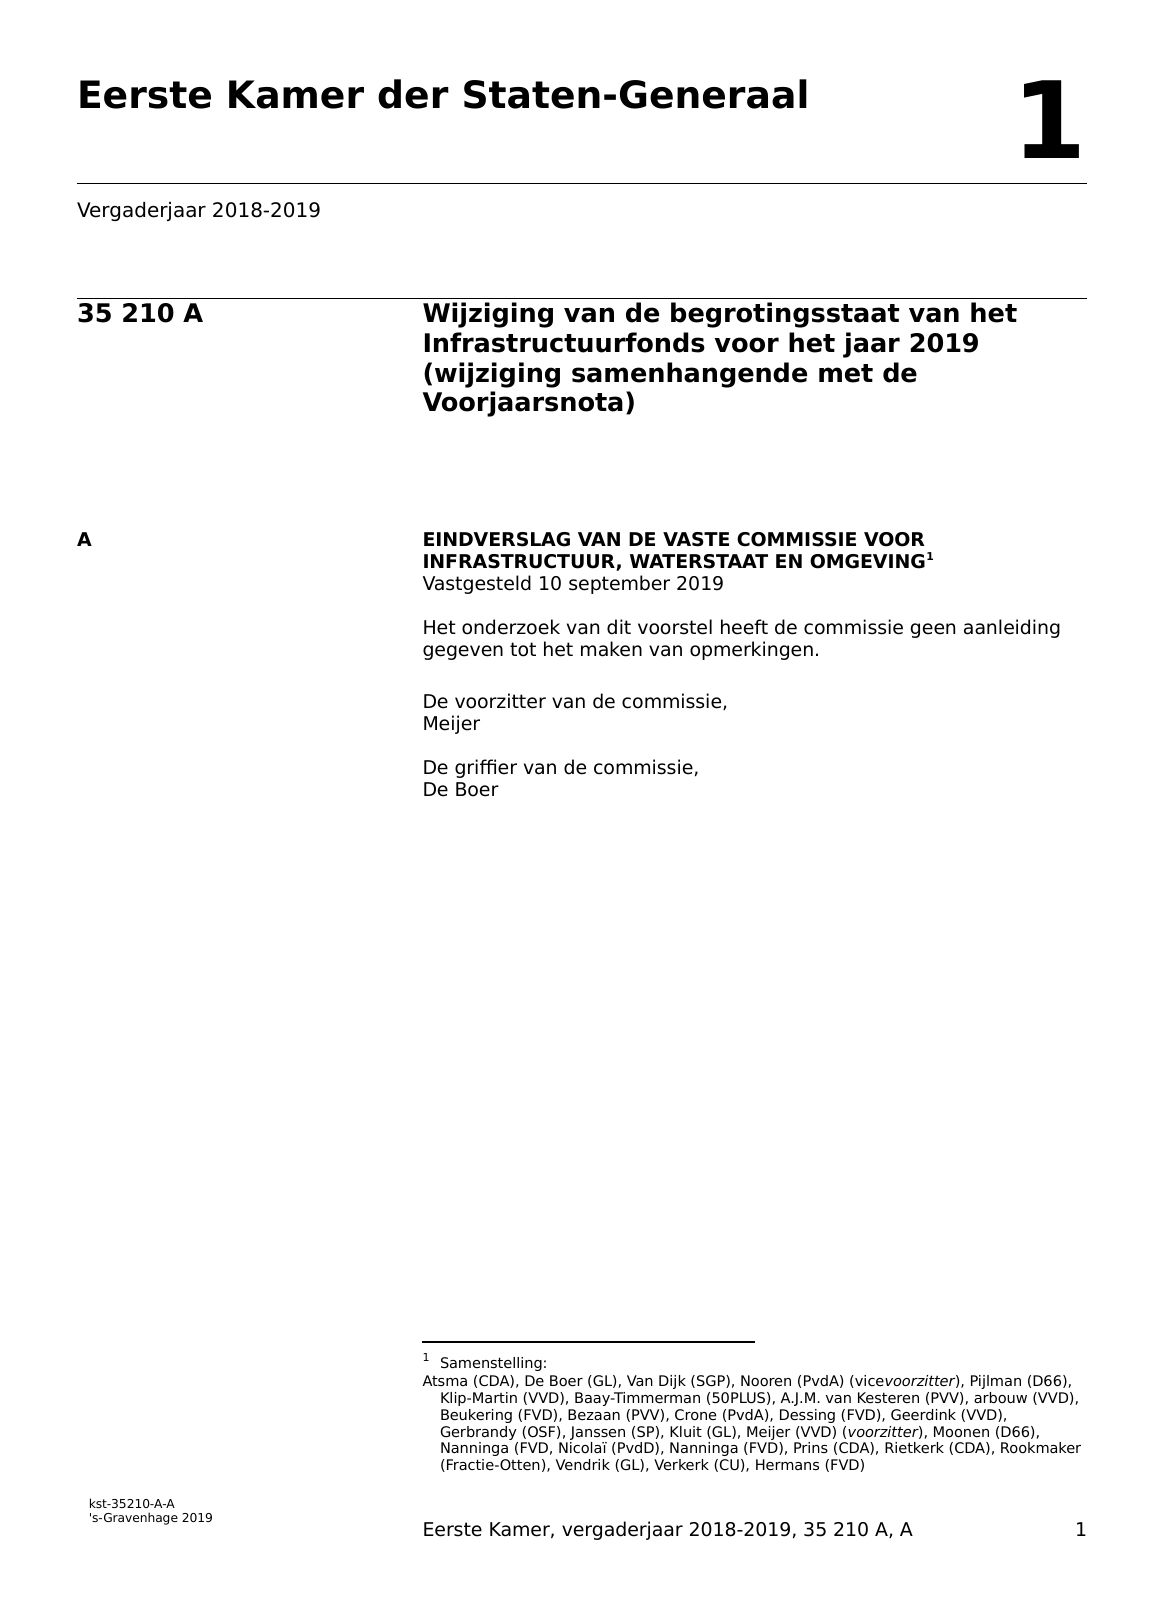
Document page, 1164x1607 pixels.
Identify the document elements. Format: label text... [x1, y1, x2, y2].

subtitle A EINDVERSLAG VAN DE VASTE COMMISSIE VOOR INFRASTRUCTUUR, WATERSTAAT EN OMGEVING [77, 529, 1087, 573]
text Atsma (CDA), De Boer (GL), Van Dijk (SGP), Nooren (PvdA) (vicevoorzitter), Pijlman (D66), Klip-Martin (VVD), Baay-Timmerman (50PLUS), A.J.M. van Kesteren (PVV), arbouw (VVD), Beukering (FVD), Bezaan (PVV), Crone (PvdA), Dessing (FVD), Geerdink (VVD), Gerbrandy (OSF), Janssen (SP), Kluit (GL), Meijer (VVD) (voorzitter), Moonen (D66), Nanninga (FVD, Nicolaï (PvdD), Nanninga (FVD), Prins (CDA), Rietkerk (CDA), Rookmaker (Fractie-Otten), Vendrik (GL), Verkerk (CU), Hermans (FVD) [422, 1373, 1087, 1474]
text 's-Gravenhage 2019 [88, 1511, 323, 1525]
text Vastgesteld 10 september 2019 [422, 573, 1087, 595]
text kst-35210-A-A [88, 1497, 323, 1511]
text De voorzitter van de commissie, Meijer [422, 691, 1087, 735]
text Samenstelling: [422, 1351, 1087, 1373]
table_header 1 [886, 59, 1087, 183]
table_header Eerste Kamer der Staten-Generaal [77, 59, 886, 183]
text Het onderzoek van dit voorstel heeft de commissie geen aanleiding gegeven tot het maken van opmerkingen. [422, 617, 1087, 661]
table_cell Vergaderjaar 2018-2019 [77, 184, 1087, 298]
text De griffier van de commissie, De Boer [422, 757, 1087, 801]
subtitle 35 210 A Wijziging van de begrotingsstaat van het Infrastructuurfonds voor het jaar 2019 (wijziging samenhangende met de Voorjaarsnota) [77, 299, 1087, 418]
